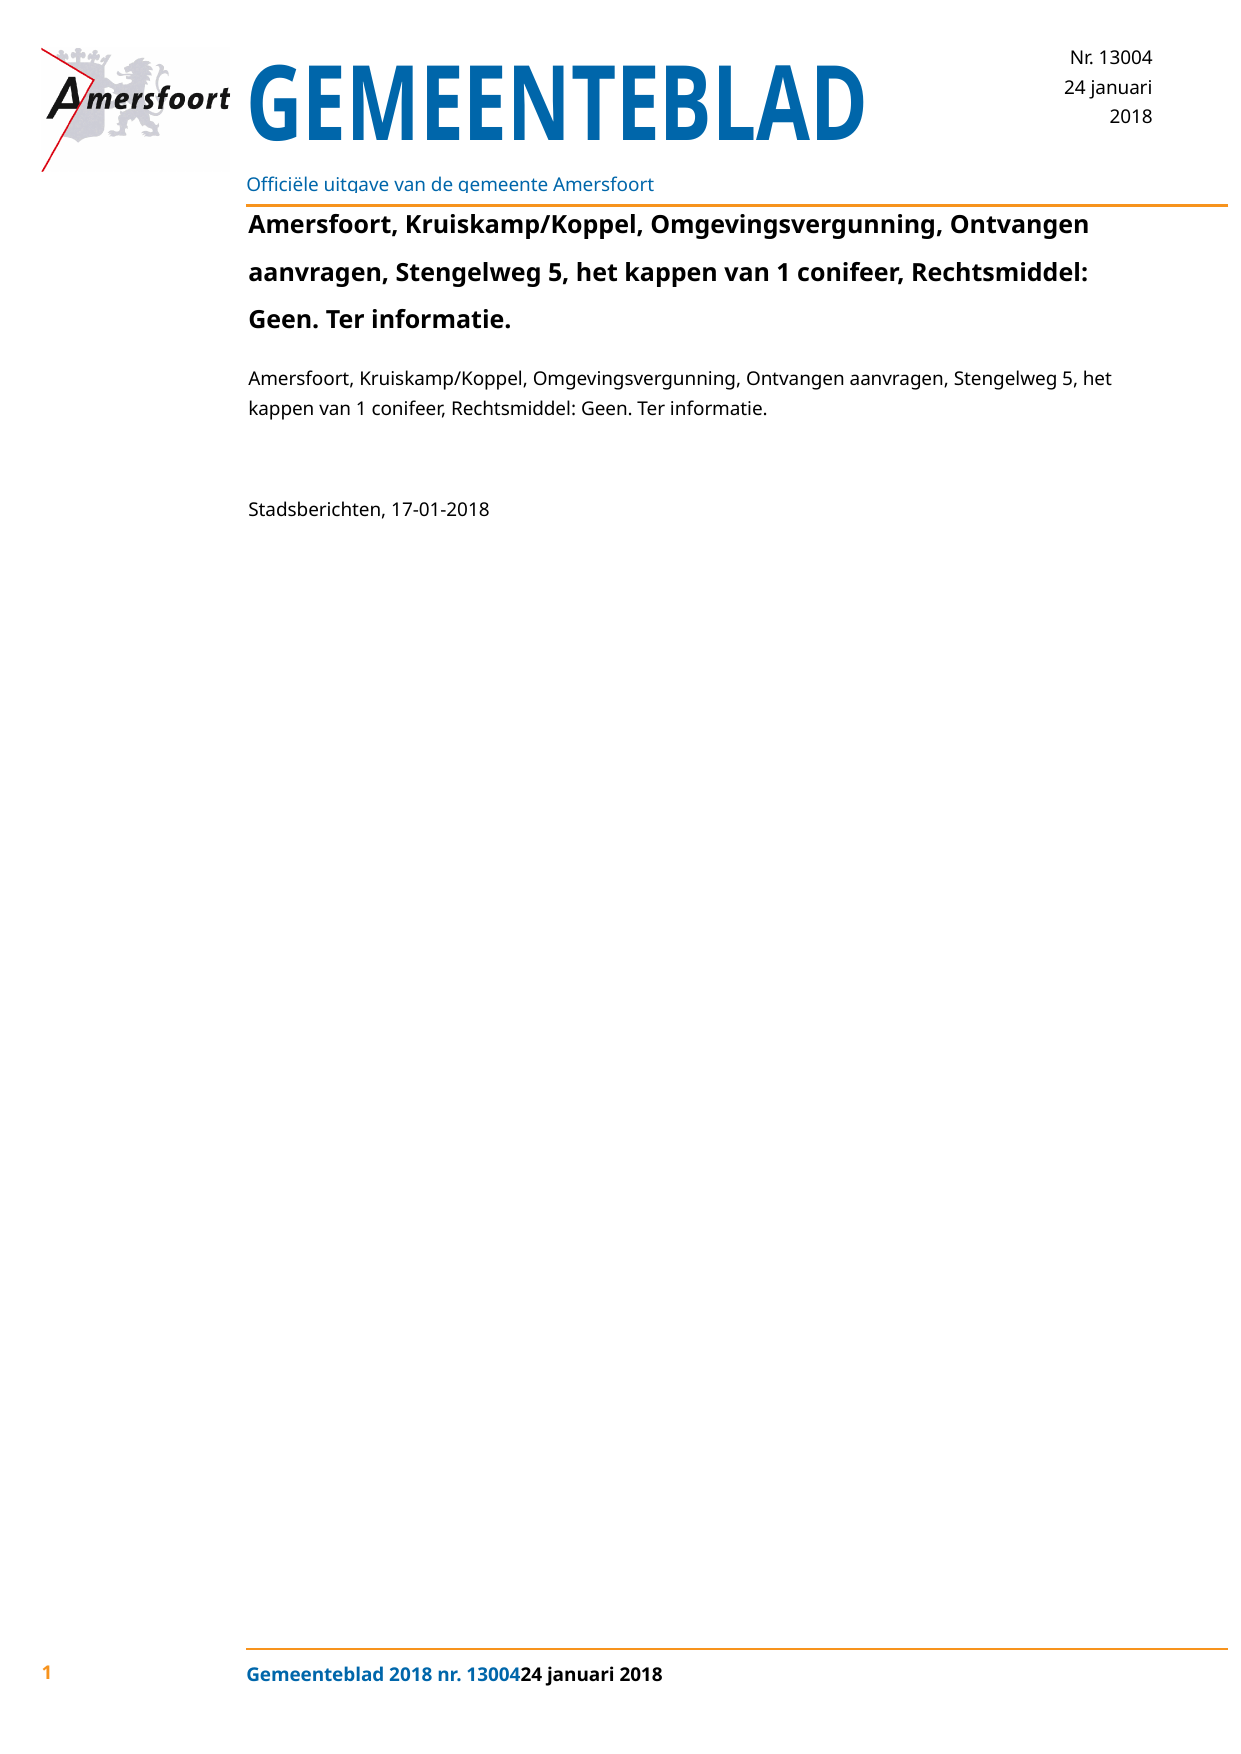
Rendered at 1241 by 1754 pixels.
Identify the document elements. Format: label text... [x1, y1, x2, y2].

text Amersfoort, Kruiskamp/Koppel, Omgevingsvergunning, Ontvangen aanvragen, Stengelweg 5, het kappen van 1 conifeer, Rechtsmiddel: Geen. Ter informatie. [248, 366, 1152, 421]
text Stadsberichten, 17-01-2018 [248, 496, 1152, 522]
text Amersfoort, Kruiskamp/Koppel, Omgevingsvergunning, Ontvangen aanvragen, Stengelweg 5, het kappen van 1 conifeer, Rechtsmiddel: Geen. Ter informatie. [248, 207, 1152, 336]
picture [41, 47, 231, 172]
